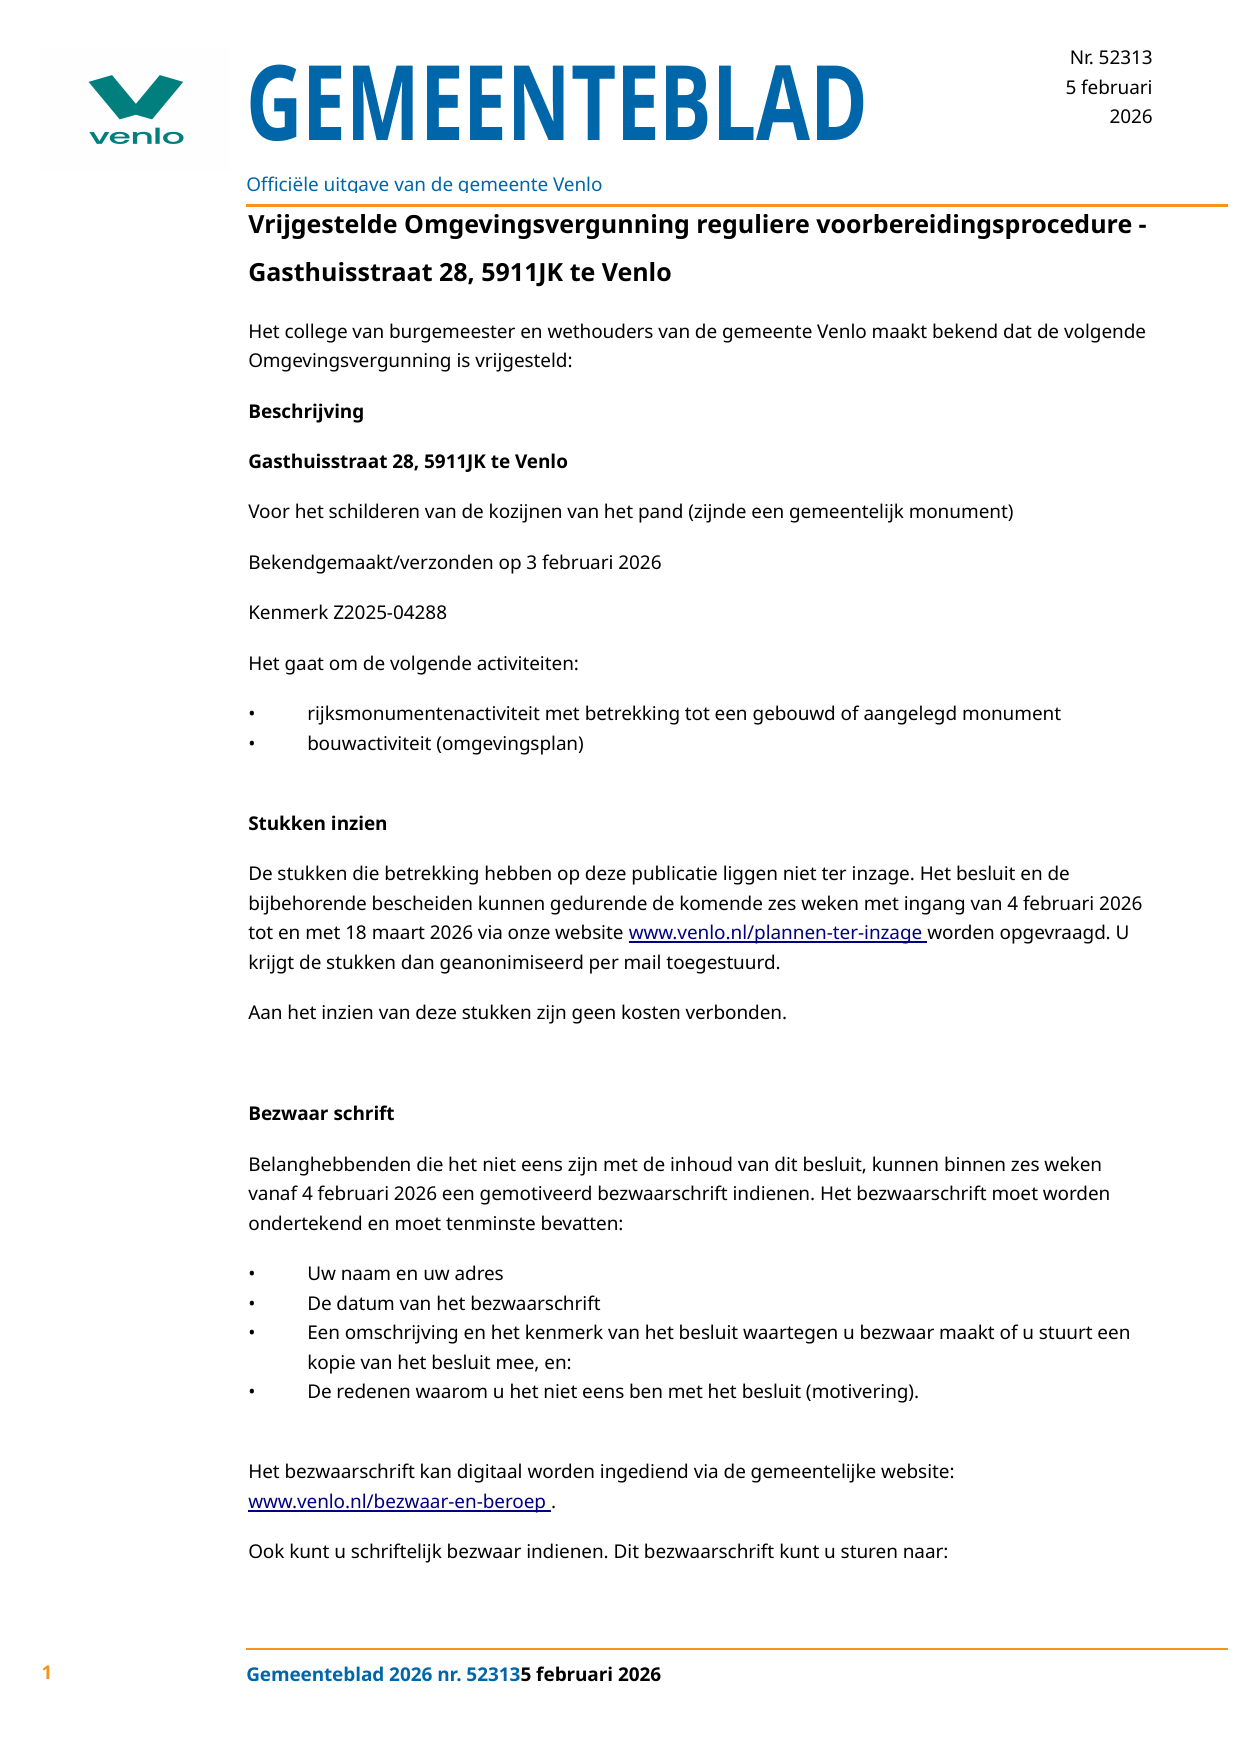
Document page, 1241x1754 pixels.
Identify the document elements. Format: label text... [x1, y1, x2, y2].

text Aan het inzien van deze stukken zijn geen kosten verbonden. [248, 999, 1152, 1025]
text Stukken inzien [248, 810, 1152, 836]
text Vrijgestelde Omgevingsvergunning reguliere voorbereidingsprocedure - Gasthuisstraat 28, 5911JK te Venlo [248, 207, 1152, 288]
text Bekendgemaakt/verzonden op 3 februari 2026 [248, 549, 1152, 575]
list rijksmonumentenactiviteit met betrekking tot een gebouwd of aangelegd monument [248, 700, 1152, 726]
text Gasthuisstraat 28, 5911JK te Venlo [248, 448, 1152, 474]
text Voor het schilderen van de kozijnen van het pand (zijnde een gemeentelijk monument) [248, 499, 1152, 524]
text Ook kunt u schriftelijk bezwaar indienen. Dit bezwaarschrift kunt u sturen naar: [248, 1539, 1152, 1564]
picture [41, 47, 231, 172]
text Belanghebbenden die het niet eens zijn met de inhoud van dit besluit, kunnen binnen zes weken vanaf 4 februari 2026 een gemotiveerd bezwaarschrift indienen. Het bezwaarschrift moet worden ondertekend en moet tenminste bevatten: [248, 1151, 1152, 1236]
text Beschrijving [248, 398, 1152, 424]
text Het gaat om de volgende activiteiten: [248, 650, 1152, 676]
list Een omschrijving en het kenmerk van het besluit waartegen u bezwaar maakt of u stuurt een kopie van het besluit mee, en: [248, 1319, 1152, 1375]
text Bezwaar schrift [248, 1100, 1152, 1126]
list bouwactiviteit (omgevingsplan) [248, 730, 1152, 756]
text Het college van burgemeester en wethouders van de gemeente Venlo maakt bekend dat de volgende Omgevingsvergunning is vrijgesteld: [248, 318, 1152, 373]
list De datum van het bezwaarschrift [248, 1290, 1152, 1316]
list De redenen waarom u het niet eens ben met het besluit (motivering). [248, 1379, 1152, 1404]
text De stukken die betrekking hebben op deze publicatie liggen niet ter inzage. Het besluit en de bijbehorende bescheiden kunnen gedurende de komende zes weken met ingang van 4 februari 2026 tot en met 18 maart 2026 via onze website www.venlo.nl/plannen-ter-inzage worden opgevraagd. U krijgt de stukken dan geanonimiseerd per mail toegestuurd. [248, 860, 1152, 975]
list Uw naam en uw adres [248, 1260, 1152, 1286]
text Kenmerk Z2025-04288 [248, 599, 1152, 625]
text Het bezwaarschrift kan digitaal worden ingediend via de gemeentelijke website: www.venlo.nl/bezwaar-en-beroep . [248, 1459, 1152, 1514]
